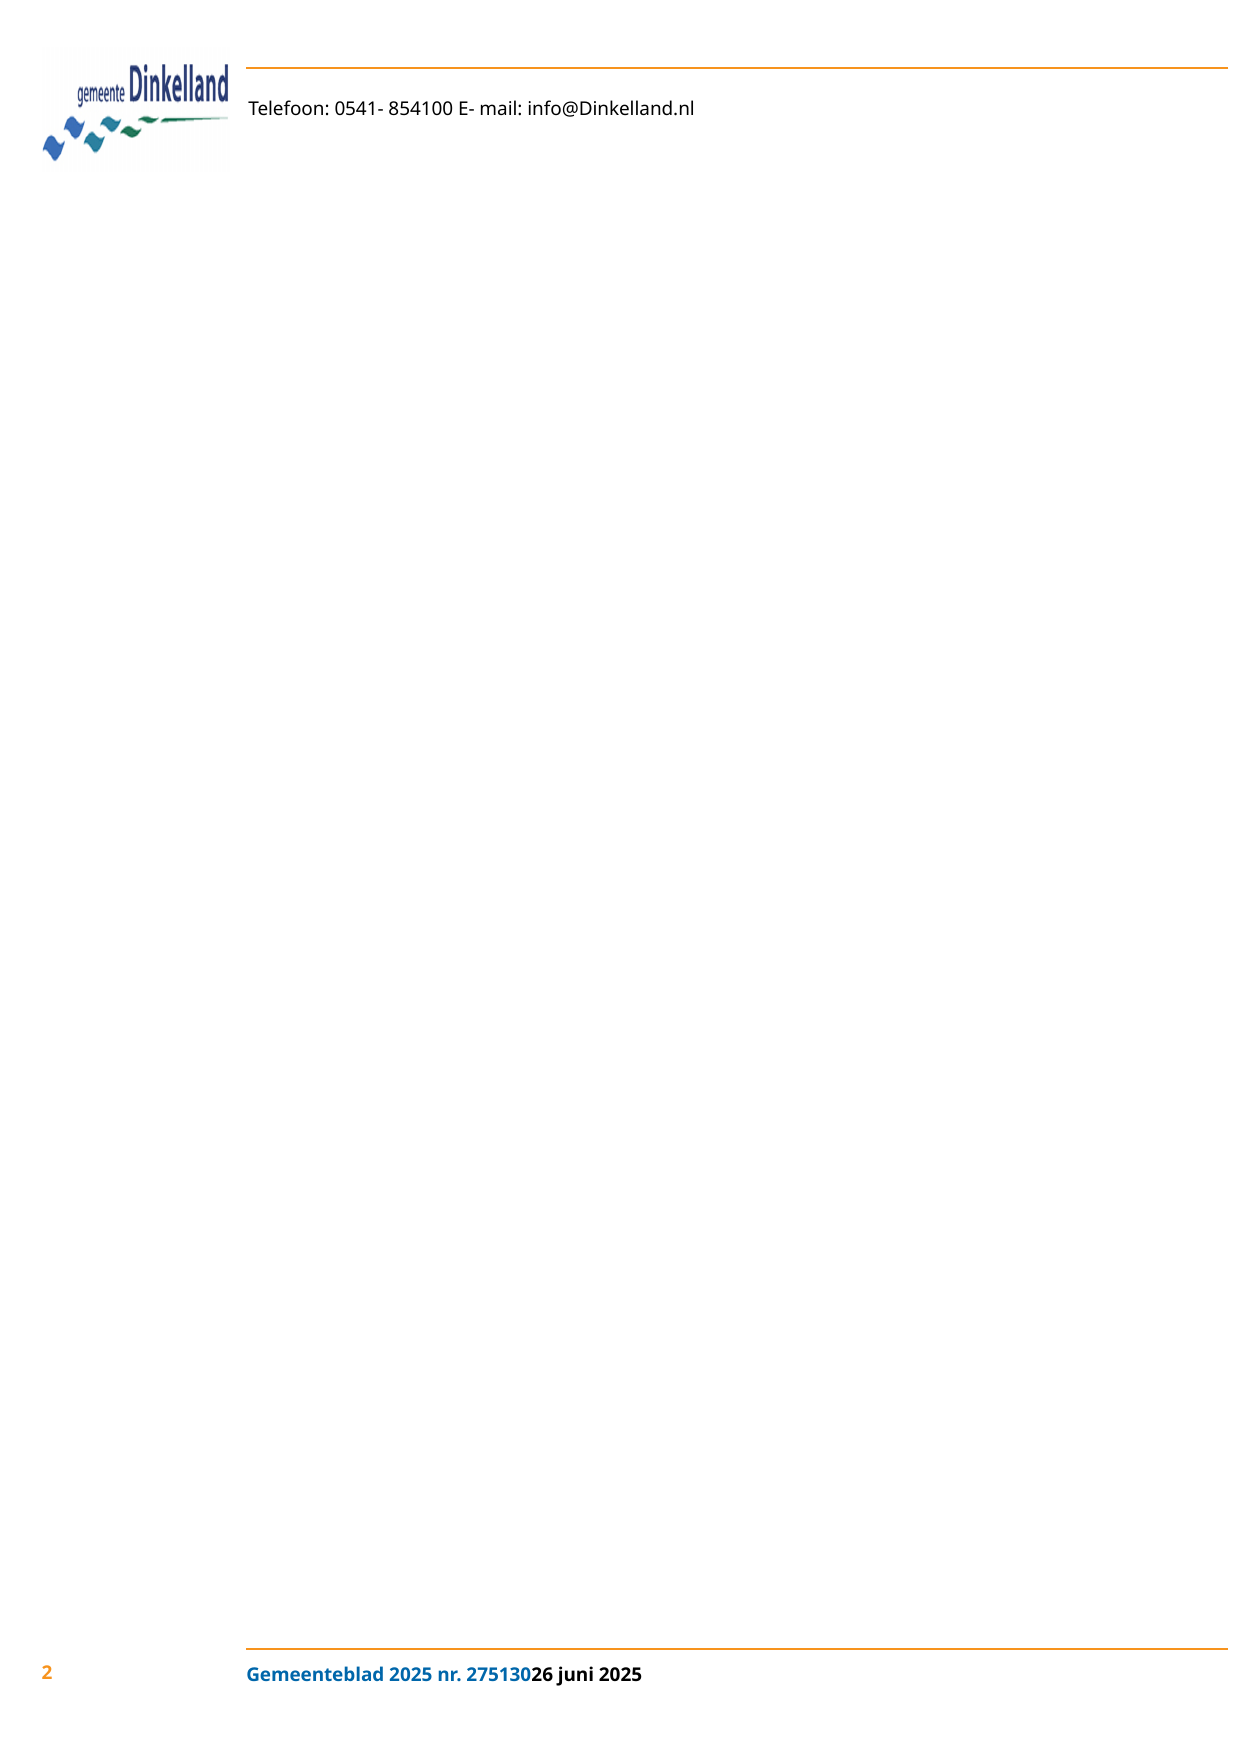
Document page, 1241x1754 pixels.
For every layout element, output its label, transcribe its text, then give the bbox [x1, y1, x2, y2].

text Telefoon: 0541- 854100 E- mail: info@Dinkelland.nl [248, 95, 1152, 121]
picture [41, 47, 231, 172]
